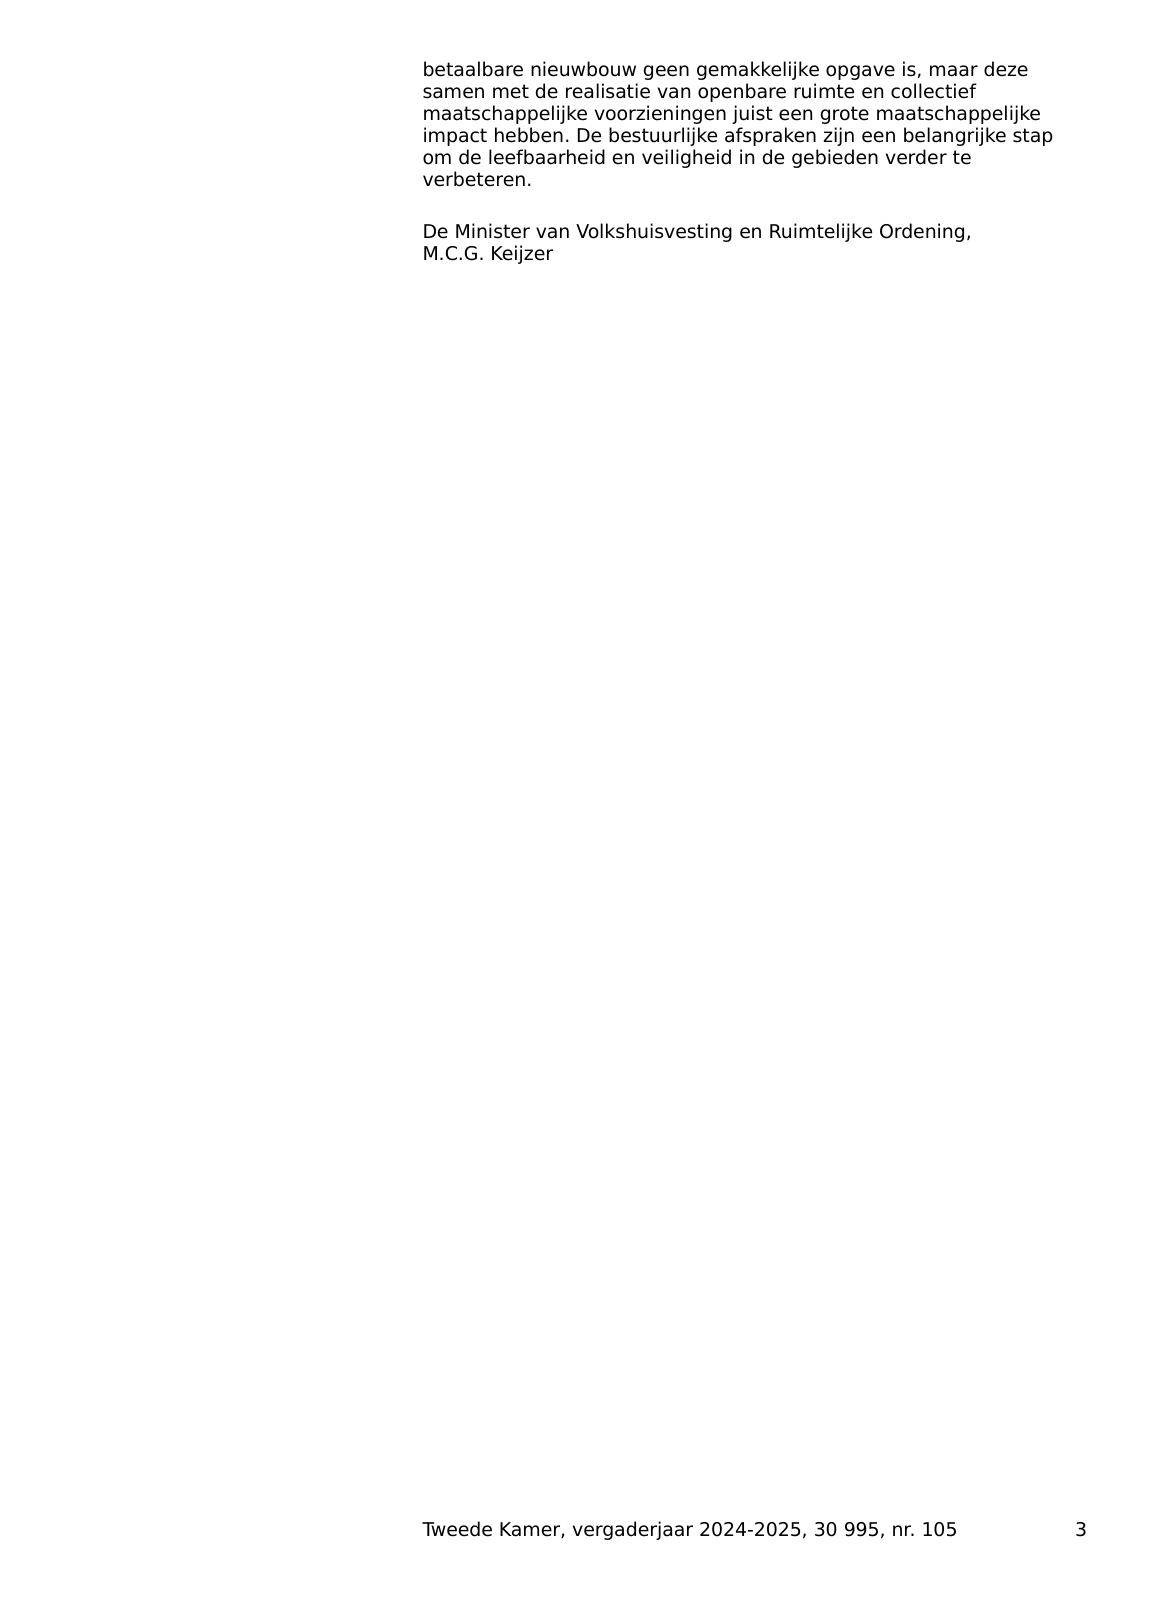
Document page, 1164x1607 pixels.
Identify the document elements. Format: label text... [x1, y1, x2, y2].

text betaalbare nieuwbouw geen gemakkelijke opgave is, maar deze samen met de realisatie van openbare ruimte en collectief maatschappelijke voorzieningen juist een grote maatschappelijke impact hebben. De bestuurlijke afspraken zijn een belangrijke stap om de leefbaarheid en veiligheid in de gebieden verder te verbeteren. [422, 59, 1087, 191]
text De Minister van Volkshuisvesting en Ruimtelijke Ordening, M.C.G. Keijzer [422, 221, 1087, 265]
